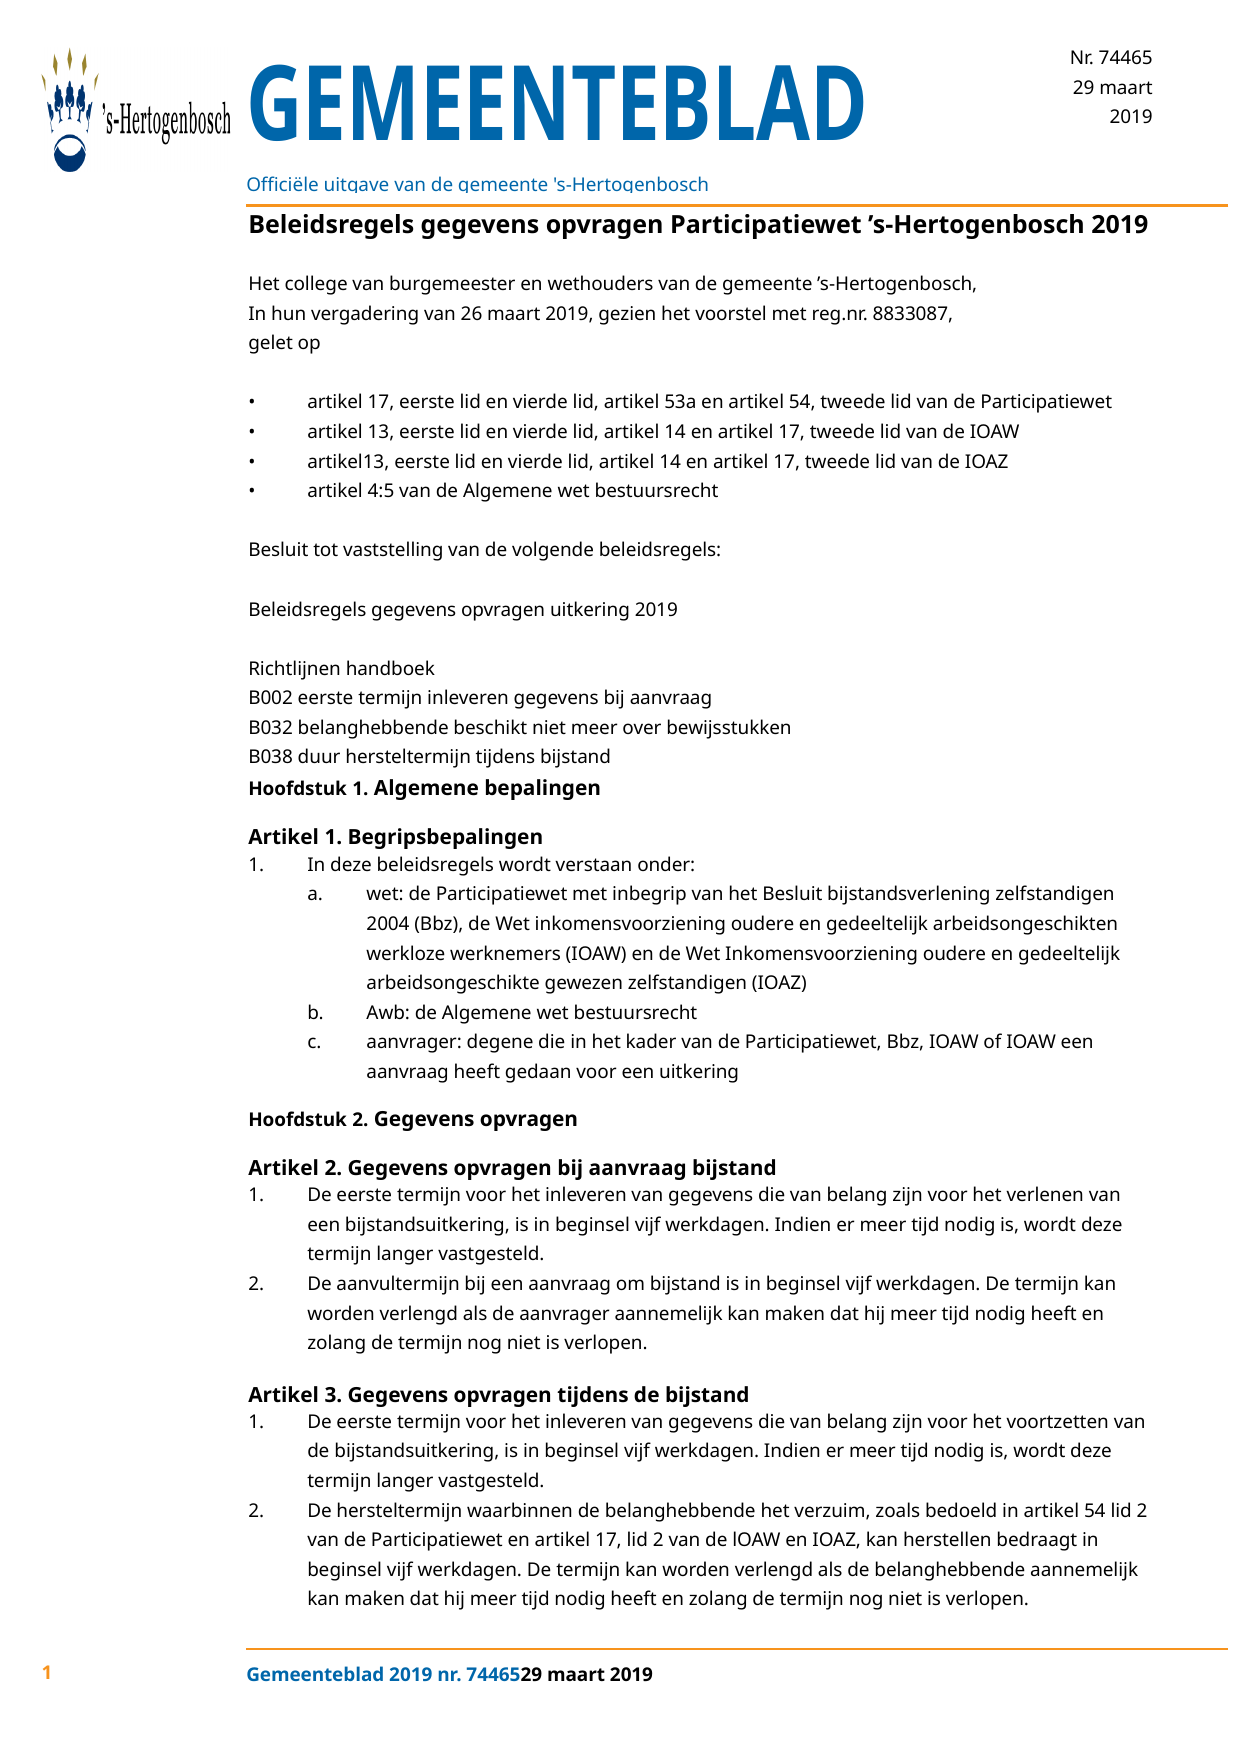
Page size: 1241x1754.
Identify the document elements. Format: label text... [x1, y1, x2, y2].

list artikel 17, eerste lid en vierde lid, artikel 53a en artikel 54, tweede lid van de Participatiewet [248, 389, 1152, 414]
list aanvrager: degene die in het kader van de Participatiewet, Bbz, IOAW of IOAW een aanvraag heeft gedaan voor een uitkering [307, 1028, 1152, 1084]
text Beleidsregels gegevens opvragen Participatiewet ’s-Hertogenbosch 2019 [248, 207, 1152, 241]
text B038 duur hersteltermijn tijdens bijstand [248, 744, 1152, 769]
text Beleidsregels gegevens opvragen uitkering 2019 [248, 596, 1152, 621]
text Hoofdstuk 1. Algemene bepalingen [248, 773, 1152, 802]
text B032 belanghebbende beschikt niet meer over bewijsstukken [248, 714, 1152, 740]
text Richtlijnen handboek [248, 655, 1152, 681]
text B002 eerste termijn inleveren gegevens bij aanvraag [248, 684, 1152, 710]
text Artikel 2. Gegevens opvragen bij aanvraag bijstand [248, 1153, 1152, 1181]
list wet: de Participatiewet met inbegrip van het Besluit bijstandsverlening zelfstandigen 2004 (Bbz), de Wet inkomensvoorziening oudere en gedeeltelijk arbeidsongeschikten werkloze werknemers (IOAW) en de Wet Inkomensvoorziening oudere en gedeeltelijk arbeidsongeschikte gewezen zelfstandigen (IOAZ) [307, 881, 1152, 995]
list artikel 13, eerste lid en vierde lid, artikel 14 en artikel 17, tweede lid van de IOAW [248, 418, 1152, 444]
text Artikel 1. Begripsbepalingen [248, 822, 1152, 851]
text Besluit tot vaststelling van de volgende beleidsregels: [248, 537, 1152, 562]
list De eerste termijn voor het inleveren van gegevens die van belang zijn voor het verlenen van een bijstandsuitkering, is in beginsel vijf werkdagen. Indien er meer tijd nodig is, wordt deze termijn langer vastgesteld. [248, 1181, 1152, 1266]
text Hoofdstuk 2. Gegevens opvragen [248, 1104, 1152, 1132]
list De hersteltermijn waarbinnen de belanghebbende het verzuim, zoals bedoeld in artikel 54 lid 2 van de Participatiewet en artikel 17, lid 2 van de lOAW en IOAZ, kan herstellen bedraagt in beginsel vijf werkdagen. De termijn kan worden verlengd als de belanghebbende aannemelijk kan maken dat hij meer tijd nodig heeft en zolang de termijn nog niet is verlopen. [248, 1497, 1152, 1611]
list De aanvultermijn bij een aanvraag om bijstand is in beginsel vijf werkdagen. De termijn kan worden verlengd als de aanvrager aannemelijk kan maken dat hij meer tijd nodig heeft en zolang de termijn nog niet is verlopen. [248, 1270, 1152, 1355]
text Artikel 3. Gegevens opvragen tijdens de bijstand [248, 1380, 1152, 1408]
list De eerste termijn voor het inleveren van gegevens die van belang zijn voor het voortzetten van de bijstandsuitkering, is in beginsel vijf werkdagen. Indien er meer tijd nodig is, wordt deze termijn langer vastgesteld. [248, 1408, 1152, 1493]
list artikel 4:5 van de Algemene wet bestuursrecht [248, 477, 1152, 503]
text In hun vergadering van 26 maart 2019, gezien het voorstel met reg.nr. 8833087, [248, 300, 1152, 326]
text gelet op [248, 329, 1152, 355]
list artikel13, eerste lid en vierde lid, artikel 14 en artikel 17, tweede lid van de IOAZ [248, 448, 1152, 473]
list In deze beleidsregels wordt verstaan onder: [248, 851, 1152, 877]
picture [41, 47, 231, 172]
list Awb: de Algemene wet bestuursrecht [307, 999, 1152, 1024]
text Het college van burgemeester en wethouders van de gemeente ’s-Hertogenbosch, [248, 270, 1152, 296]
